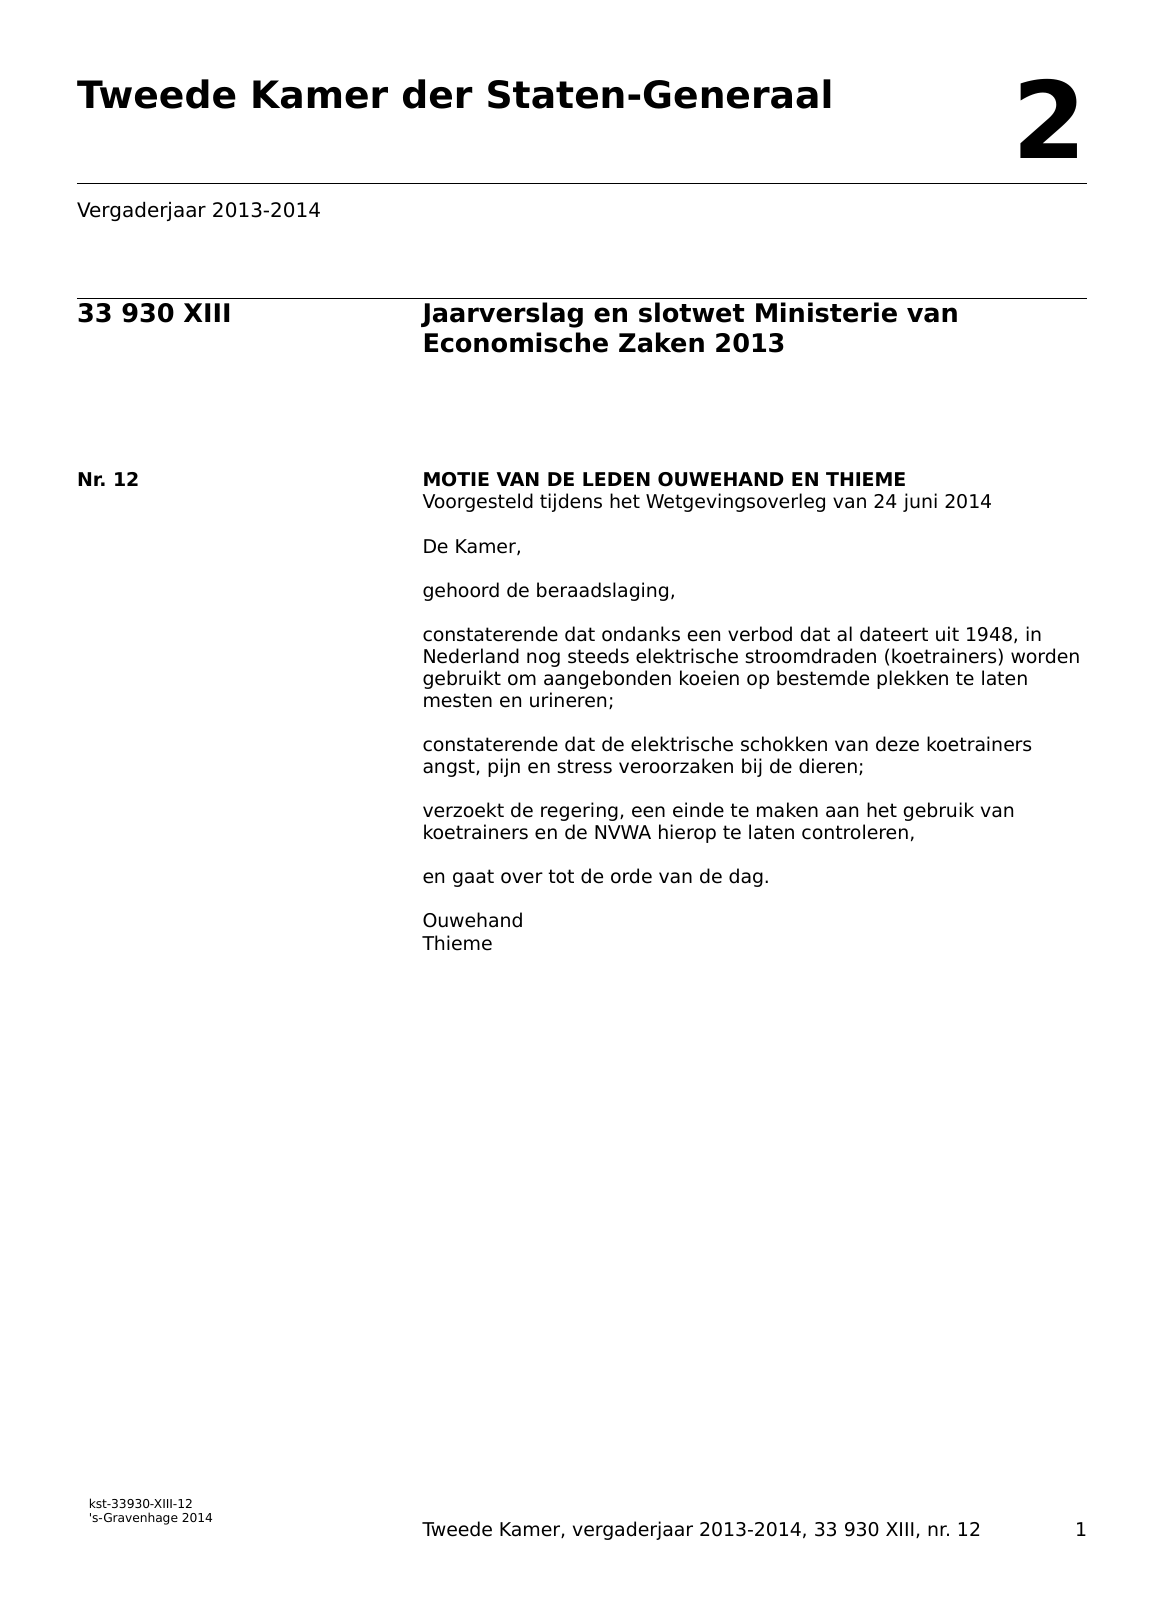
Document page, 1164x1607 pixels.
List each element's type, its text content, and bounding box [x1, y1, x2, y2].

text Ouwehand [422, 910, 1087, 932]
text en gaat over tot de orde van de dag. [422, 866, 1087, 888]
text constaterende dat de elektrische schokken van deze koetrainers angst, pijn en stress veroorzaken bij de dieren; [422, 734, 1087, 778]
text Voorgesteld tijdens het Wetgevingsoverleg van 24 juni 2014 [422, 491, 1087, 513]
table_header 2 [886, 59, 1087, 183]
text Thieme [422, 932, 1087, 954]
subtitle 33 930 XIII Jaarverslag en slotwet Ministerie van Economische Zaken 2013 [77, 299, 1087, 358]
text verzoekt de regering, een einde te maken aan het gebruik van koetrainers en de NVWA hierop te laten controleren, [422, 800, 1087, 844]
text gehoord de beraadslaging, [422, 580, 1087, 602]
text 's-Gravenhage 2014 [88, 1511, 323, 1525]
text De Kamer, [422, 536, 1087, 557]
text kst-33930-XIII-12 [88, 1497, 323, 1511]
text constaterende dat ondanks een verbod dat al dateert uit 1948, in Nederland nog steeds elektrische stroomdraden (koetrainers) worden gebruikt om aangebonden koeien op bestemde plekken te laten mesten en urineren; [422, 624, 1087, 712]
table_cell Vergaderjaar 2013-2014 [77, 184, 1087, 298]
table_header Tweede Kamer der Staten-Generaal [77, 59, 886, 183]
subtitle Nr. 12 MOTIE VAN DE LEDEN OUWEHAND EN THIEME [77, 469, 1087, 491]
